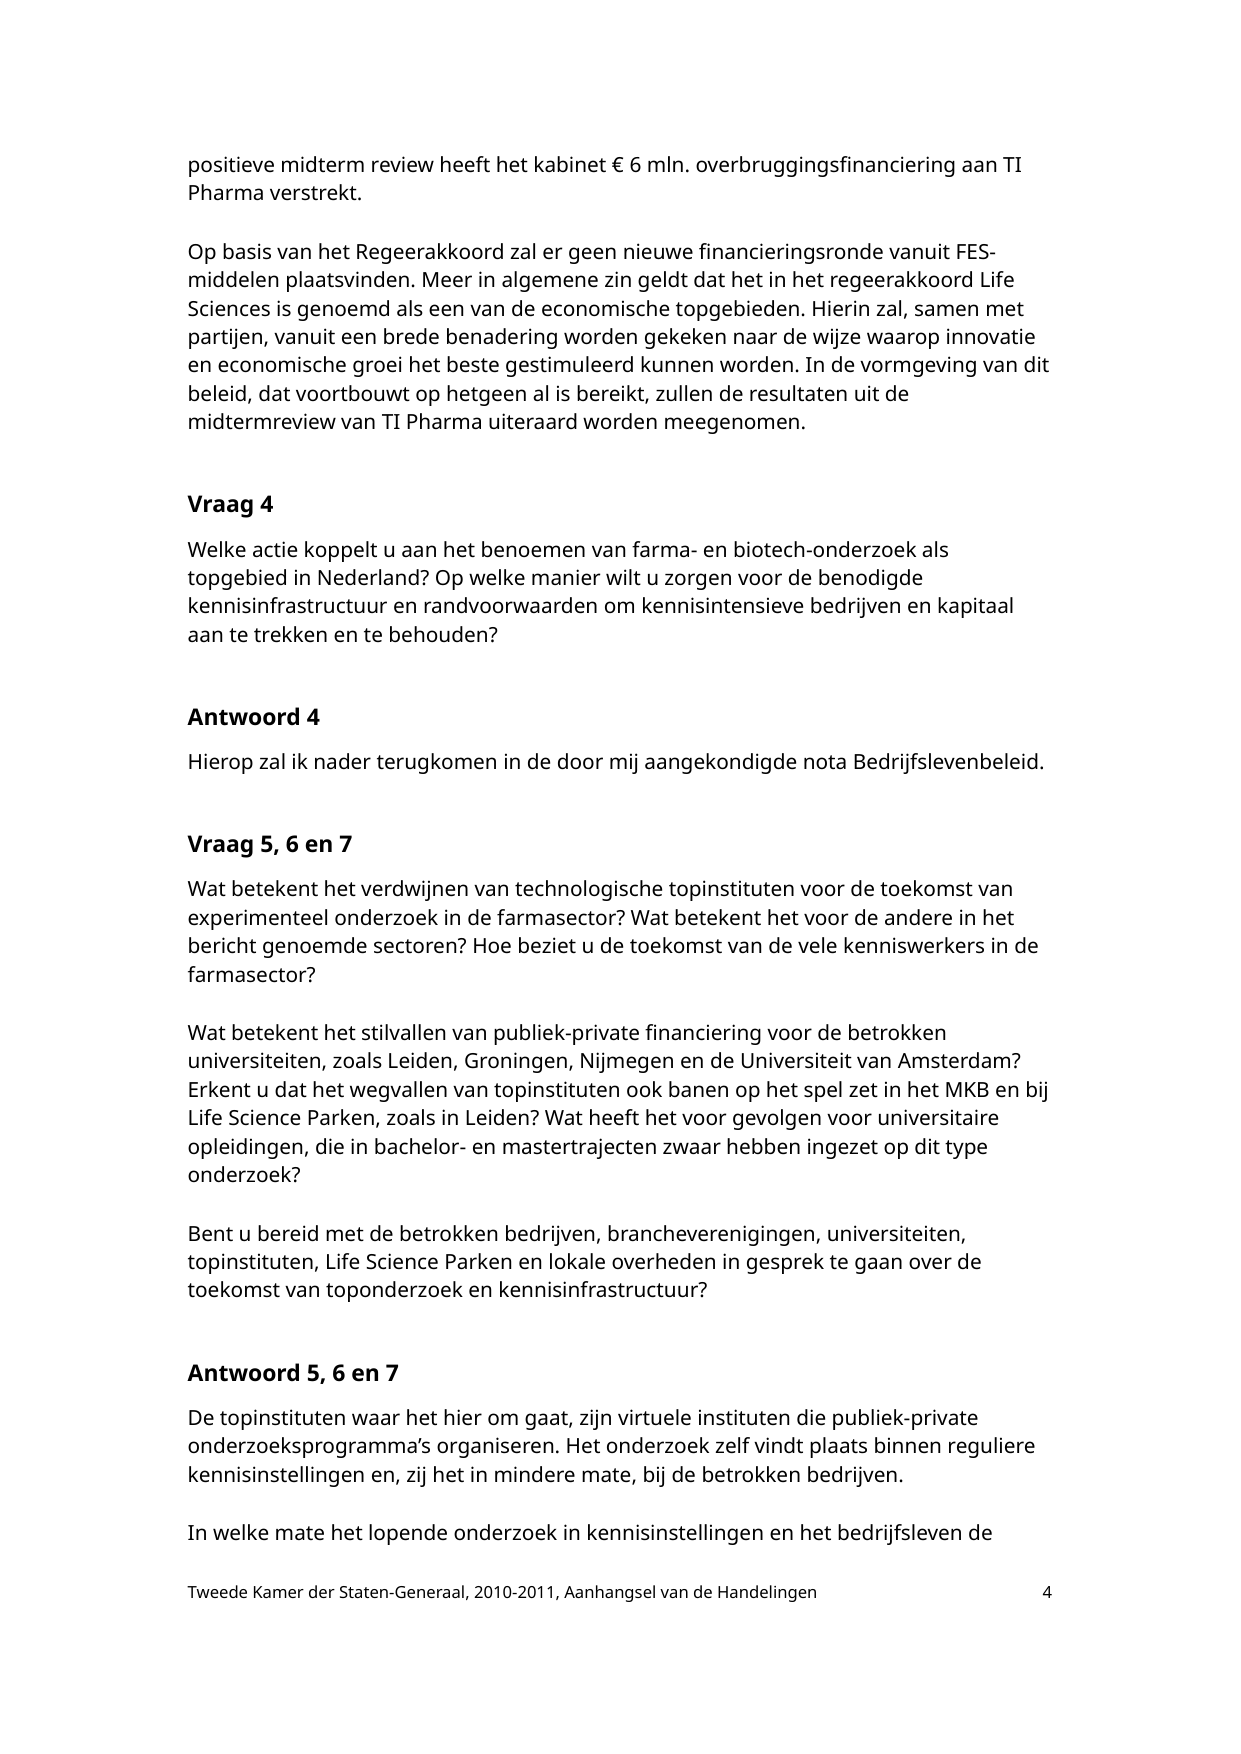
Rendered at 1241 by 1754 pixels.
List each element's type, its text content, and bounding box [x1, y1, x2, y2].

subtitle Vraag 5, 6 en 7 [187, 828, 1053, 859]
subtitle Vraag 4 [187, 488, 1053, 520]
text Op basis van het Regeerakkoord zal er geen nieuwe financieringsronde vanuit FES-middelen plaatsvinden. Meer in algemene zin geldt dat het in het regeerakkoord Life Sciences is genoemd als een van de economische topgebieden. Hierin zal, samen met partijen, vanuit een brede benadering worden gekeken naar de wijze waarop innovatie en economische groei het beste gestimuleerd kunnen worden. In de vormgeving van dit beleid, dat voortbouwt op hetgeen al is bereikt, zullen de resultaten uit de midtermreview van TI Pharma uiteraard worden meegenomen. [187, 237, 1053, 436]
subtitle Antwoord 5, 6 en 7 [187, 1357, 1053, 1388]
text Wat betekent het stilvallen van publiek-private financiering voor de betrokken universiteiten, zoals Leiden, Groningen, Nijmegen en de Universiteit van Amsterdam? Erkent u dat het wegvallen van topinstituten ook banen op het spel zet in het MKB en bij Life Science Parken, zoals in Leiden? Wat heeft het voor gevolgen voor universitaire opleidingen, die in bachelor- en mastertrajecten zwaar hebben ingezet op dit type onderzoek? [187, 1018, 1053, 1189]
text Bent u bereid met de betrokken bedrijven, brancheverenigingen, universiteiten, topinstituten, Life Science Parken en lokale overheden in gesprek te gaan over de toekomst van toponderzoek en kennisinfrastructuur? [187, 1219, 1053, 1304]
text Hierop zal ik nader terugkomen in de door mij aangekondigde nota Bedrijfslevenbeleid. [187, 747, 1053, 776]
text De topinstituten waar het hier om gaat, zijn virtuele instituten die publiek-private onderzoeksprogramma’s organiseren. Het onderzoek zelf vindt plaats binnen reguliere kennisinstellingen en, zij het in mindere mate, bij de betrokken bedrijven. [187, 1403, 1053, 1488]
text Welke actie koppelt u aan het benoemen van farma- en biotech-onderzoek als topgebied in Nederland? Op welke manier wilt u zorgen voor de benodigde kennisinfrastructuur en randvoorwaarden om kennisintensieve bedrijven en kapitaal aan te trekken en te behouden? [187, 535, 1053, 648]
text Wat betekent het verdwijnen van technologische topinstituten voor de toekomst van experimenteel onderzoek in de farmasector? Wat betekent het voor de andere in het bericht genoemde sectoren? Hoe beziet u de toekomst van de vele kenniswerkers in de farmasector? [187, 874, 1053, 988]
subtitle Antwoord 4 [187, 701, 1053, 732]
text In welke mate het lopende onderzoek in kennisinstellingen en het bedrijfsleven de [187, 1518, 1053, 1547]
text positieve midterm review heeft het kabinet € 6 mln. overbruggingsfinanciering aan TI Pharma verstrekt. [187, 150, 1053, 207]
